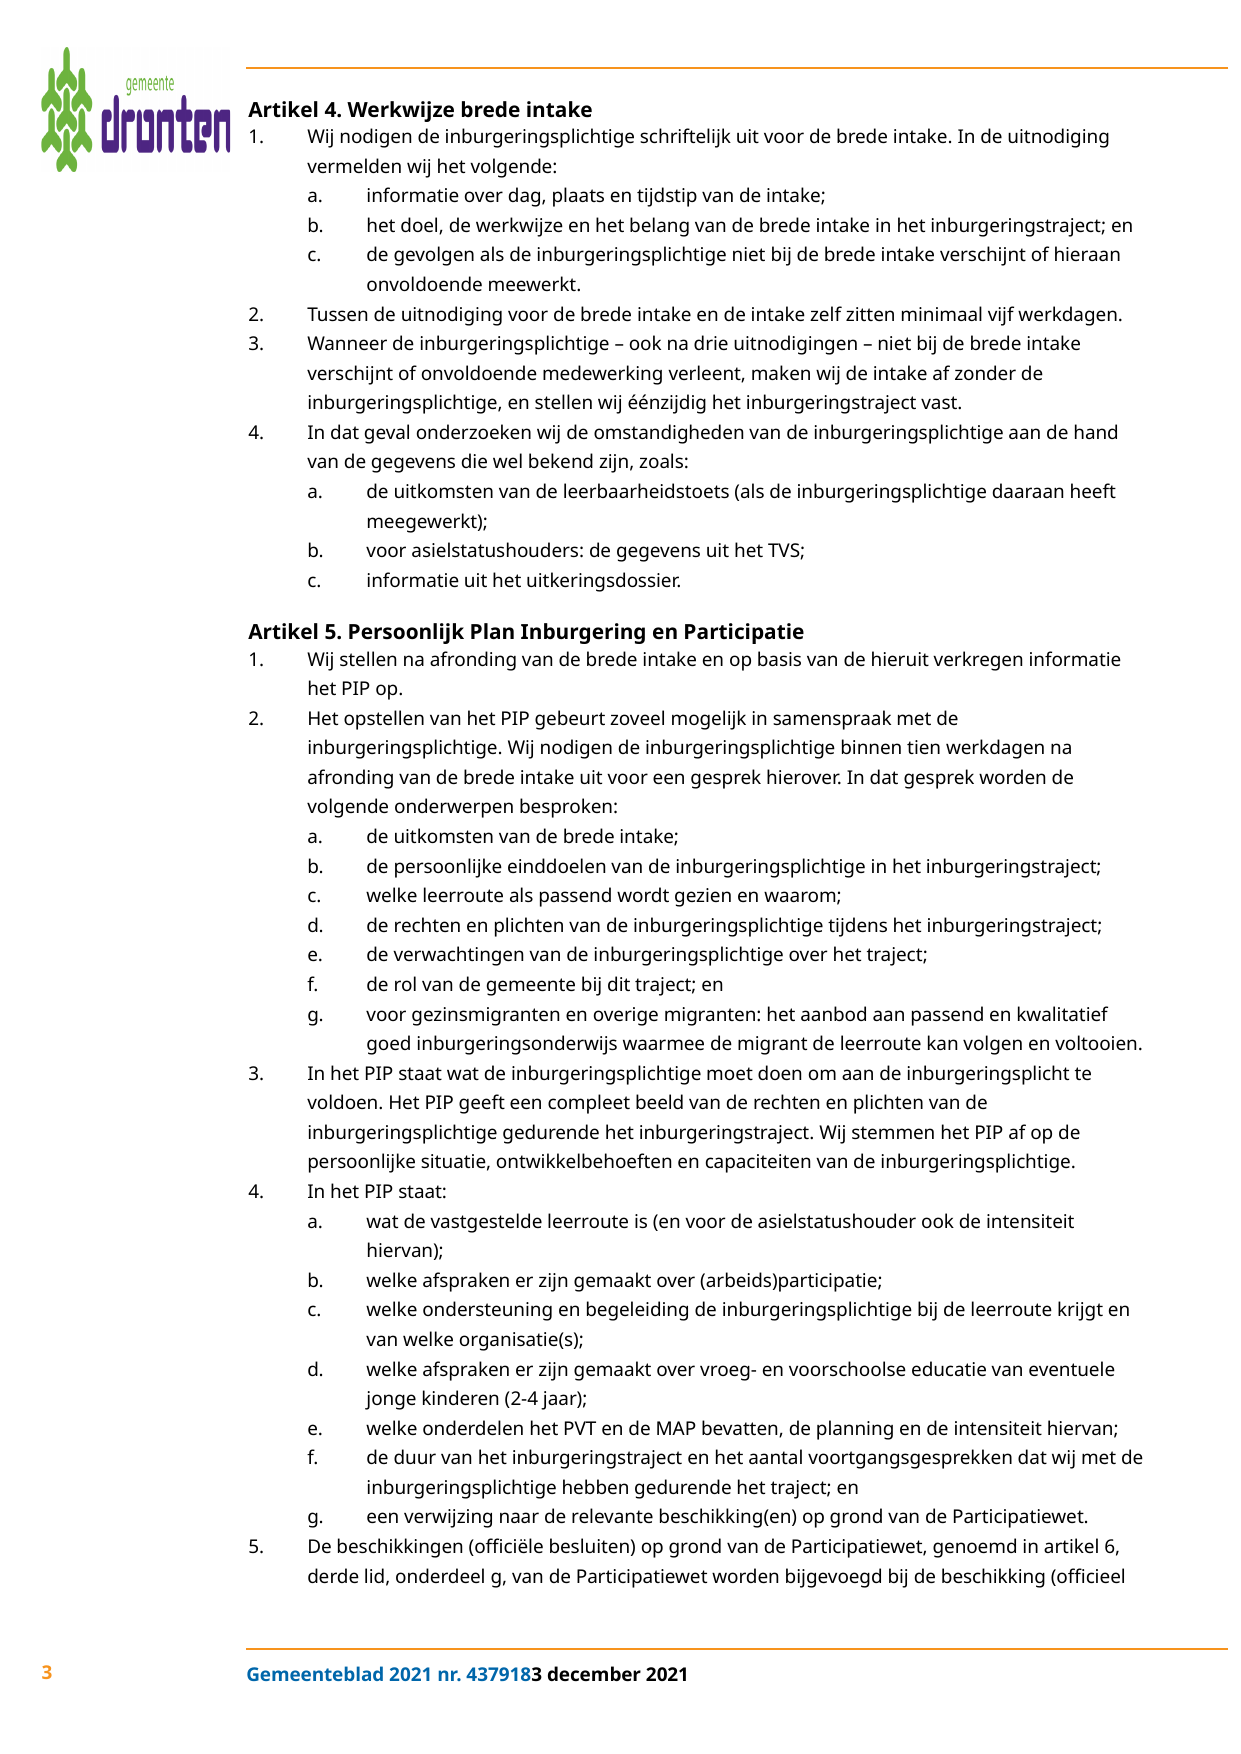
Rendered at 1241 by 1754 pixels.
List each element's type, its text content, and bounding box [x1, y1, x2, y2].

list In het PIP staat wat de inburgeringsplichtige moet doen om aan de inburgeringsplicht te voldoen. Het PIP geeft een compleet beeld van de rechten en plichten van de inburgeringsplichtige gedurende het inburgeringstraject. Wij stemmen het PIP af op de persoonlijke situatie, ontwikkelbehoeften en capaciteiten van de inburgeringsplichtige. [248, 1060, 1152, 1174]
list de uitkomsten van de leerbaarheidstoets (als de inburgeringsplichtige daaraan heeft meegewerkt); [307, 478, 1152, 533]
list welke ondersteuning en begeleiding de inburgeringsplichtige bij de leerroute krijgt en van welke organisatie(s); [307, 1297, 1152, 1352]
list wat de vastgestelde leerroute is (en voor de asielstatushouder ook de intensiteit hiervan); [307, 1208, 1152, 1263]
list informatie over dag, plaats en tijdstip van de intake; [307, 182, 1152, 208]
list de verwachtingen van de inburgeringsplichtige over het traject; [307, 942, 1152, 967]
list Wanneer de inburgeringsplichtige – ook na drie uitnodigingen – niet bij de brede intake verschijnt of onvoldoende medewerking verleent, maken wij de intake af zonder de inburgeringsplichtige, en stellen wij éénzijdig het inburgeringstraject vast. [248, 330, 1152, 415]
list het doel, de werkwijze en het belang van de brede intake in het inburgeringstraject; en [307, 212, 1152, 238]
list welke afspraken er zijn gemaakt over (arbeids)participatie; [307, 1267, 1152, 1293]
list welke afspraken er zijn gemaakt over vroeg- en voorschoolse educatie van eventuele jonge kinderen (2-4 jaar); [307, 1356, 1152, 1411]
list voor asielstatushouders: de gegevens uit het TVS; [307, 537, 1152, 563]
text Artikel 4. Werkwijze brede intake [248, 95, 1152, 123]
list welke onderdelen het PVT en de MAP bevatten, de planning en de intensiteit hiervan; [307, 1415, 1152, 1441]
list de uitkomsten van de brede intake; [307, 823, 1152, 849]
text Artikel 5. Persoonlijk Plan Inburgering en Participatie [248, 617, 1152, 646]
list informatie uit het uitkeringsdossier. [307, 567, 1152, 593]
list In het PIP staat: [248, 1178, 1152, 1204]
picture [41, 47, 231, 172]
list de rol van de gemeente bij dit traject; en [307, 971, 1152, 997]
list Het opstellen van het PIP gebeurt zoveel mogelijk in samenspraak met de inburgeringsplichtige. Wij nodigen de inburgeringsplichtige binnen tien werkdagen na afronding van de brede intake uit voor een gesprek hierover. In dat gesprek worden de volgende onderwerpen besproken: [248, 705, 1152, 819]
list voor gezinsmigranten en overige migranten: het aanbod aan passend en kwalitatief goed inburgeringsonderwijs waarmee de migrant de leerroute kan volgen en voltooien. [307, 1001, 1152, 1056]
list de duur van het inburgeringstraject en het aantal voortgangsgesprekken dat wij met de inburgeringsplichtige hebben gedurende het traject; en [307, 1444, 1152, 1500]
list welke leerroute als passend wordt gezien en waarom; [307, 882, 1152, 908]
list Wij stellen na afronding van de brede intake en op basis van de hieruit verkregen informatie het PIP op. [248, 646, 1152, 701]
list De beschikkingen (officiële besluiten) op grond van de Participatiewet, genoemd in artikel 6, derde lid, onderdeel g, van de Participatiewet worden bijgevoegd bij de beschikking (officieel [248, 1533, 1152, 1589]
list de rechten en plichten van de inburgeringsplichtige tijdens het inburgeringstraject; [307, 912, 1152, 938]
list Wij nodigen de inburgeringsplichtige schriftelijk uit voor de brede intake. In de uitnodiging vermelden wij het volgende: [248, 123, 1152, 178]
list een verwijzing naar de relevante beschikking(en) op grond van de Participatiewet. [307, 1504, 1152, 1529]
list de persoonlijke einddoelen van de inburgeringsplichtige in het inburgeringstraject; [307, 853, 1152, 879]
list In dat geval onderzoeken wij de omstandigheden van de inburgeringsplichtige aan de hand van de gegevens die wel bekend zijn, zoals: [248, 419, 1152, 474]
list Tussen de uitnodiging voor de brede intake en de intake zelf zitten minimaal vijf werkdagen. [248, 301, 1152, 326]
list de gevolgen als de inburgeringsplichtige niet bij de brede intake verschijnt of hieraan onvoldoende meewerkt. [307, 242, 1152, 297]
